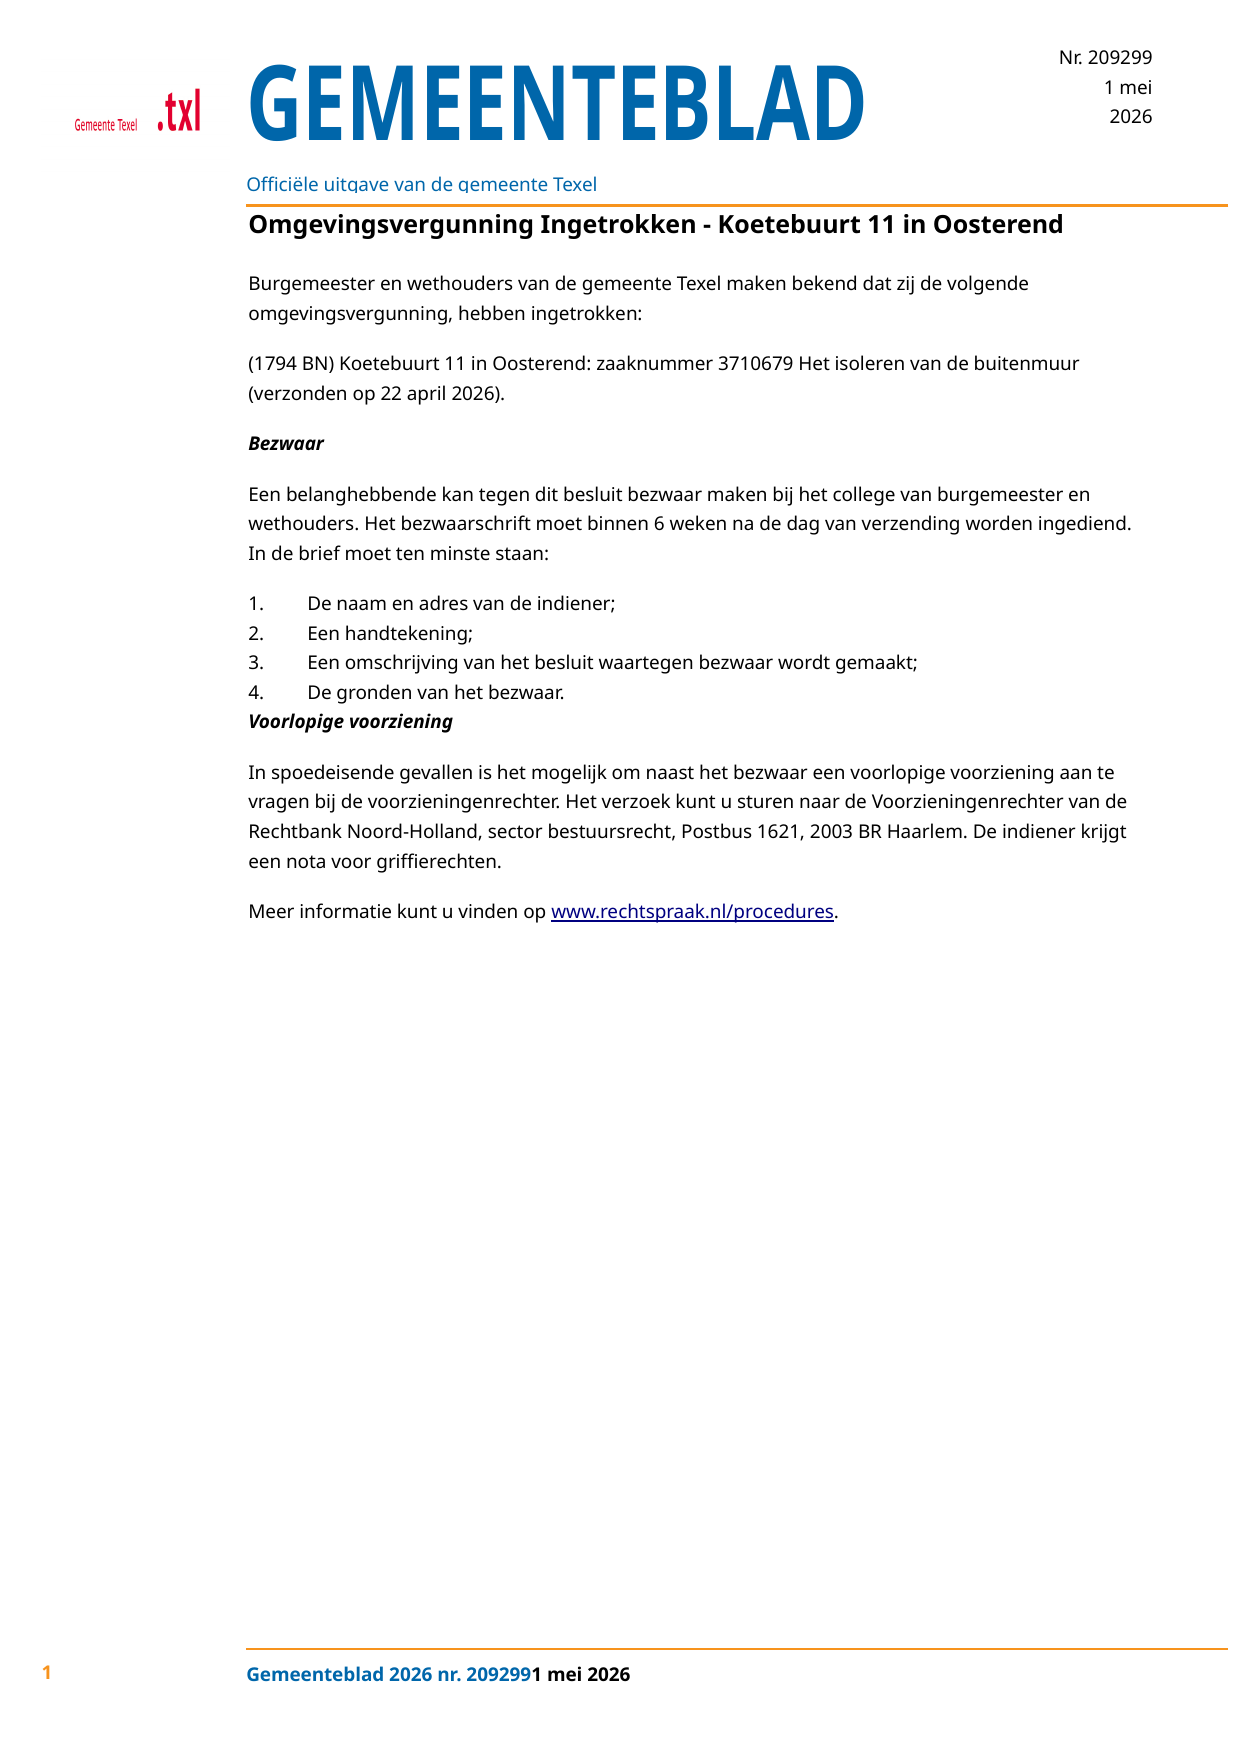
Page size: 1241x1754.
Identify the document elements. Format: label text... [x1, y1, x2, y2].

list Een omschrijving van het besluit waartegen bezwaar wordt gemaakt; [248, 649, 1152, 675]
list Een handtekening; [248, 620, 1152, 646]
text Meer informatie kunt u vinden op www.rechtspraak.nl/procedures. [248, 898, 1152, 924]
text Burgemeester en wethouders van de gemeente Texel maken bekend dat zij de volgende omgevingsvergunning, hebben ingetrokken: [248, 270, 1152, 326]
list De naam en adres van de indiener; [248, 590, 1152, 616]
text Een belanghebbende kan tegen dit besluit bezwaar maken bij het college van burgemeester en wethouders. Het bezwaarschrift moet binnen 6 weken na de dag van verzending worden ingediend. In de brief moet ten minste staan: [248, 481, 1152, 566]
text In spoedeisende gevallen is het mogelijk om naast het bezwaar een voorlopige voorziening aan te vragen bij de voorzieningenrechter. Het verzoek kunt u sturen naar de Voorzieningenrechter van de Rechtbank Noord-Holland, sector bestuursrecht, Postbus 1621, 2003 BR Haarlem. De indiener krijgt een nota voor griffierechten. [248, 759, 1152, 873]
text Omgevingsvergunning Ingetrokken - Koetebuurt 11 in Oosterend [248, 207, 1152, 241]
text (1794 BN) Koetebuurt 11 in Oosterend: zaaknummer 3710679 Het isoleren van de buitenmuur (verzonden op 22 april 2026). [248, 350, 1152, 406]
text Bezwaar [248, 430, 1152, 456]
text Voorlopige voorziening [248, 709, 1152, 734]
picture [41, 47, 231, 172]
list De gronden van het bezwaar. [248, 679, 1152, 705]
